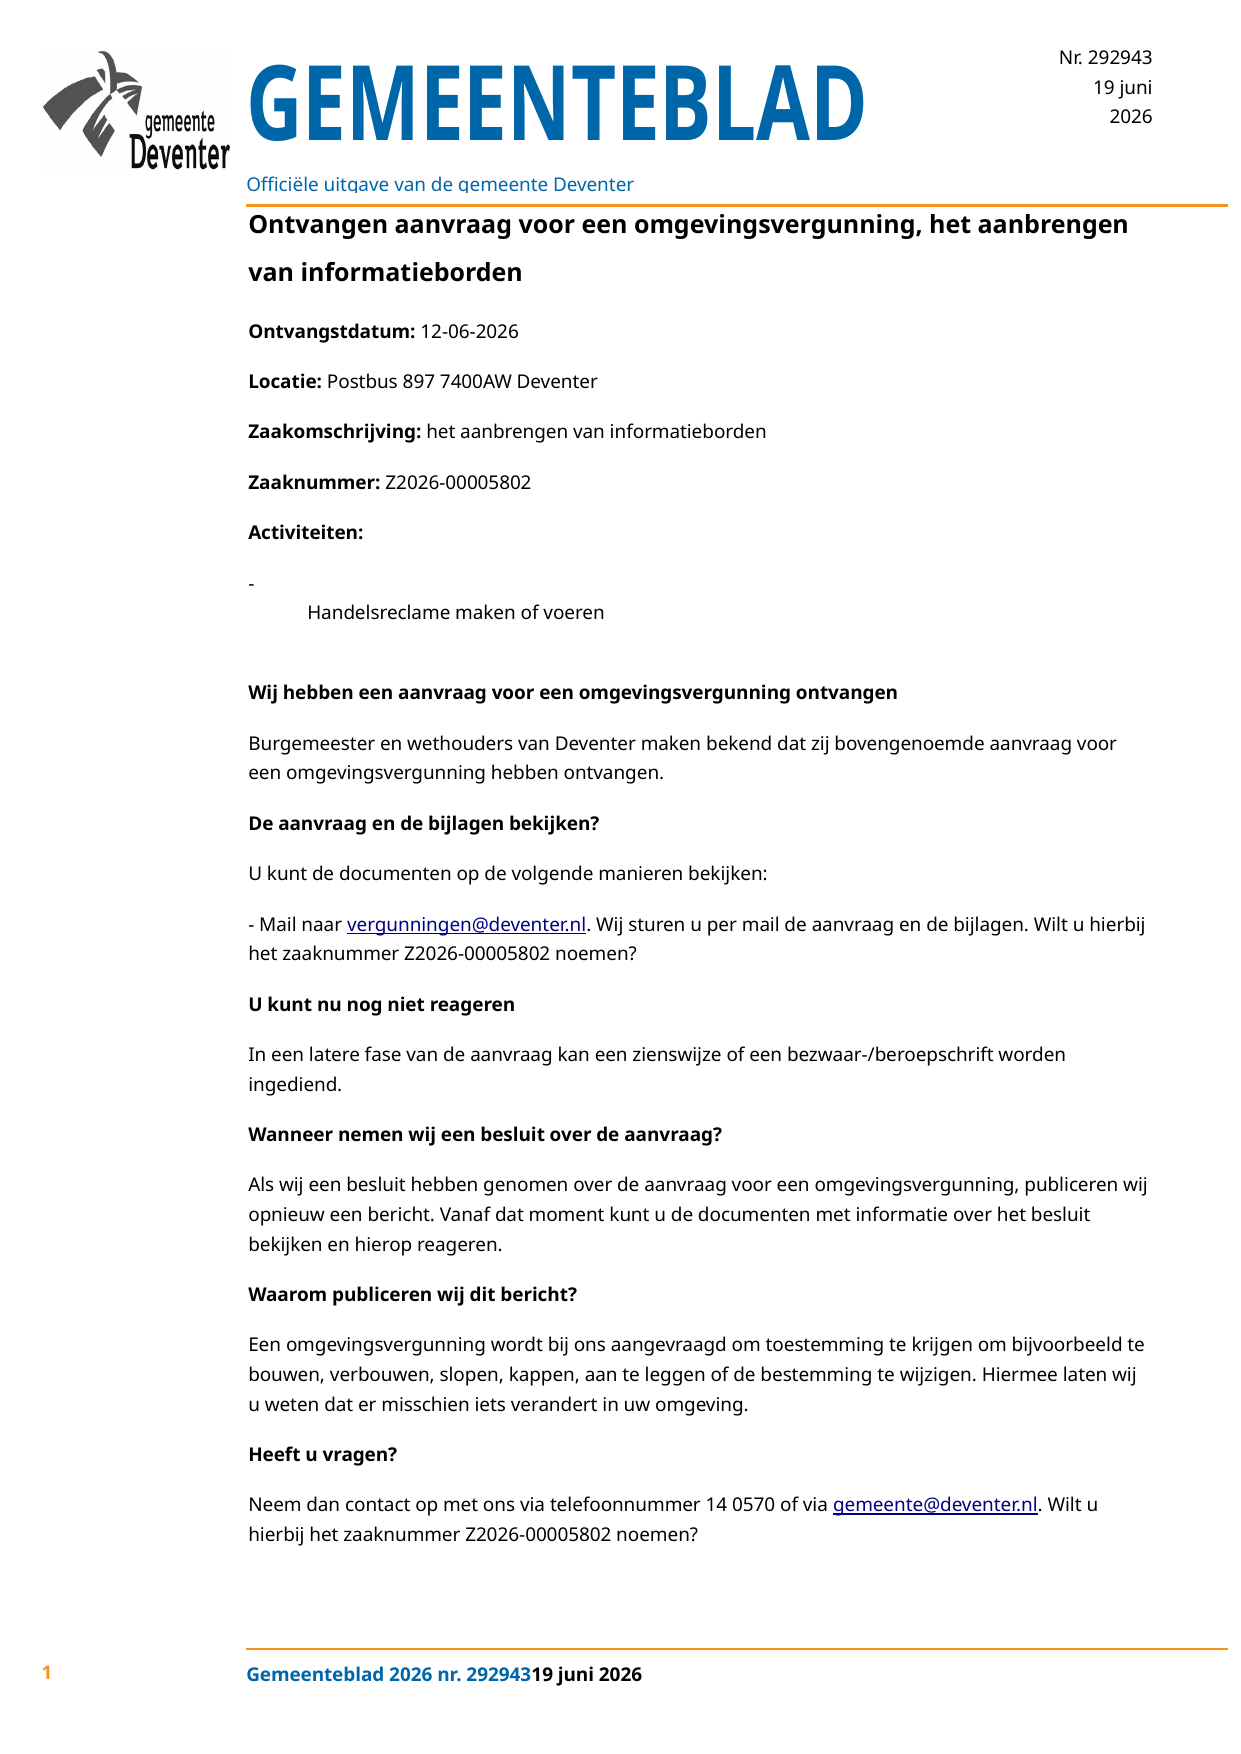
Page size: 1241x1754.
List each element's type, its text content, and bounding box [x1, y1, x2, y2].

text Activiteiten: [248, 519, 1152, 545]
list Handelsreclame maken of voeren [248, 599, 1152, 625]
text Zaaknummer: Z2026-00005802 [248, 469, 1152, 495]
text Een omgevingsvergunning wordt bij ons aangevraagd om toestemming te krijgen om bijvoorbeeld te bouwen, verbouwen, slopen, kappen, aan te leggen of de bestemming te wijzigen. Hiermee laten wij u weten dat er misschien iets verandert in uw omgeving. [248, 1332, 1152, 1417]
text Neem dan contact op met ons via telefoonnummer 14 0570 of via gemeente@deventer.nl. Wilt u hierbij het zaaknummer Z2026-00005802 noemen? [248, 1492, 1152, 1547]
text Heeft u vragen? [248, 1441, 1152, 1467]
text Locatie: Postbus 897 7400AW Deventer [248, 368, 1152, 394]
text Waarom publiceren wij dit bericht? [248, 1281, 1152, 1307]
text Wij hebben een aanvraag voor een omgevingsvergunning ontvangen [248, 679, 1152, 705]
text U kunt nu nog niet reageren [248, 991, 1152, 1017]
text Als wij een besluit hebben genomen over de aanvraag voor een omgevingsvergunning, publiceren wij opnieuw een bericht. Vanaf dat moment kunt u de documenten met informatie over het besluit bekijken en hierop reageren. [248, 1172, 1152, 1257]
text U kunt de documenten op de volgende manieren bekijken: [248, 860, 1152, 886]
text Zaakomschrijving: het aanbrengen van informatieborden [248, 419, 1152, 444]
text Burgemeester en wethouders van Deventer maken bekend dat zij bovengenoemde aanvraag voor een omgevingsvergunning hebben ontvangen. [248, 730, 1152, 785]
text In een latere fase van de aanvraag kan een zienswijze of een bezwaar-/beroepschrift worden ingediend. [248, 1041, 1152, 1097]
picture [41, 47, 231, 172]
text - Mail naar vergunningen@deventer.nl. Wij sturen u per mail de aanvraag en de bijlagen. Wilt u hierbij het zaaknummer Z2026-00005802 noemen? [248, 911, 1152, 966]
text Wanneer nemen wij een besluit over de aanvraag? [248, 1121, 1152, 1147]
text Ontvangen aanvraag voor een omgevingsvergunning, het aanbrengen van informatieborden [248, 207, 1152, 288]
text De aanvraag en de bijlagen bekijken? [248, 810, 1152, 836]
text Ontvangstdatum: 12-06-2026 [248, 318, 1152, 344]
